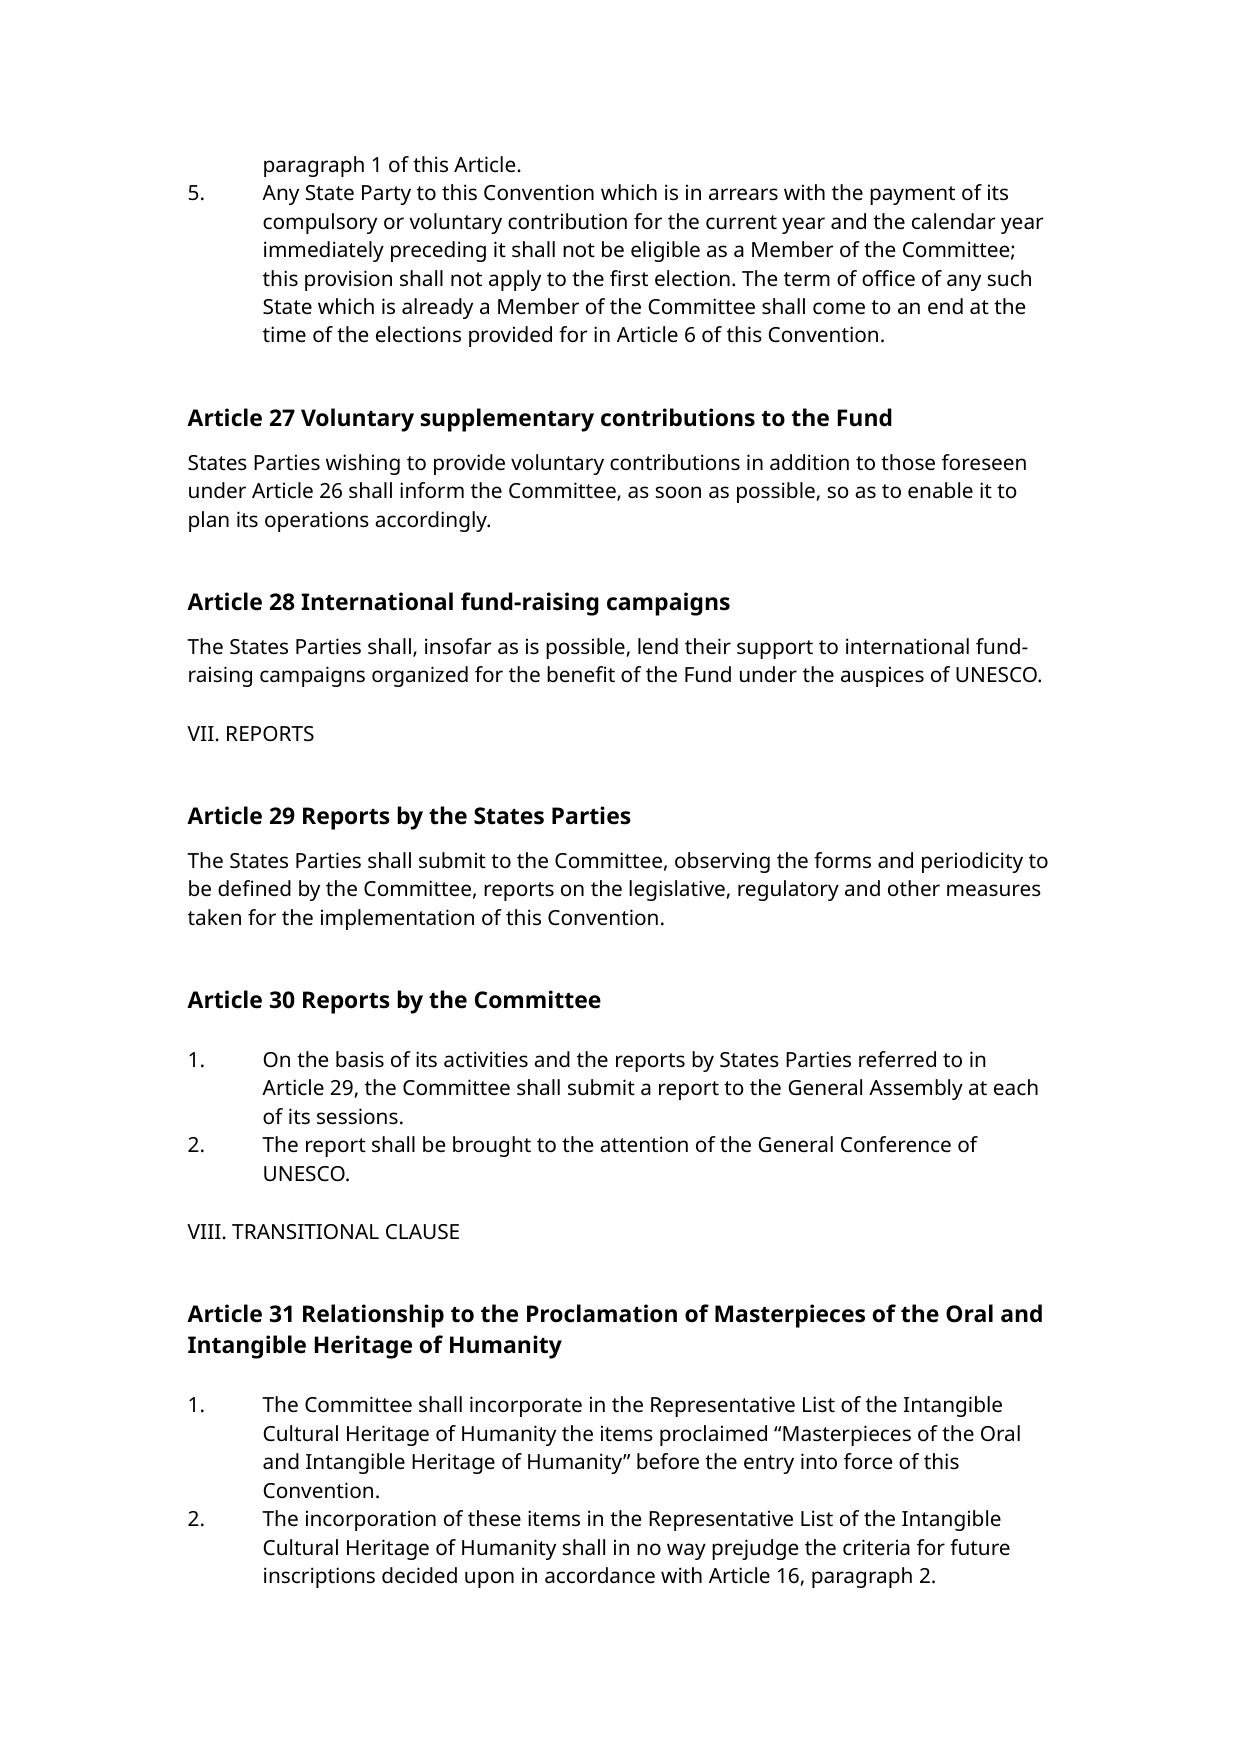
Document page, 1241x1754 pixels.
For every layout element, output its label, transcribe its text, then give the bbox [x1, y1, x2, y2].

text The States Parties shall submit to the Committee, observing the forms and periodicity to be defined by the Committee, reports on the legislative, regulatory and other measures taken for the implementation of this Convention. [187, 846, 1053, 931]
text The States Parties shall, insofar as is possible, lend their support to international fund-raising campaigns organized for the benefit of the Fund under the auspices of UNESCO. [187, 632, 1053, 689]
list The report shall be brought to the attention of the General Conference of UNESCO. [187, 1130, 1053, 1187]
list On the basis of its activities and the reports by States Parties referred to in Article 29, the Committee shall submit a report to the General Assembly at each of its sessions. [187, 1045, 1053, 1130]
list The incorporation of these items in the Representative List of the Intangible Cultural Heritage of Humanity shall in no way prejudge the criteria for future inscriptions decided upon in accordance with Article 16, paragraph 2. [187, 1504, 1053, 1590]
subtitle Article 30 Reports by the Committee [187, 984, 1053, 1015]
subtitle Article 31 Relationship to the Proclamation of Masterpieces of the Oral and Intangible Heritage of Humanity [187, 1298, 1053, 1361]
list Any State Party to this Convention which is in arrears with the payment of its compulsory or voluntary contribution for the current year and the calendar year immediately preceding it shall not be eligible as a Member of the Committee; this provision shall not apply to the first election. The term of office of any such State which is already a Member of the Committee shall come to an end at the time of the elections provided for in Article 6 of this Convention. [187, 178, 1053, 349]
subtitle VIII. TRANSITIONAL CLAUSE [187, 1217, 1053, 1246]
subtitle Article 29 Reports by the States Parties [187, 800, 1053, 831]
list The Committee shall incorporate in the Representative List of the Intangible Cultural Heritage of Humanity the items proclaimed “Masterpieces of the Oral and Intangible Heritage of Humanity” before the entry into force of this Convention. [187, 1391, 1053, 1504]
list paragraph 1 of this Article. [187, 150, 1053, 178]
subtitle Article 28 International fund-raising campaigns [187, 586, 1053, 617]
text States Parties wishing to provide voluntary contributions in addition to those foreseen under Article 26 shall inform the Committee, as soon as possible, so as to enable it to plan its operations accordingly. [187, 448, 1053, 533]
subtitle VII. REPORTS [187, 719, 1053, 747]
subtitle Article 27 Voluntary supplementary contributions to the Fund [187, 402, 1053, 433]
